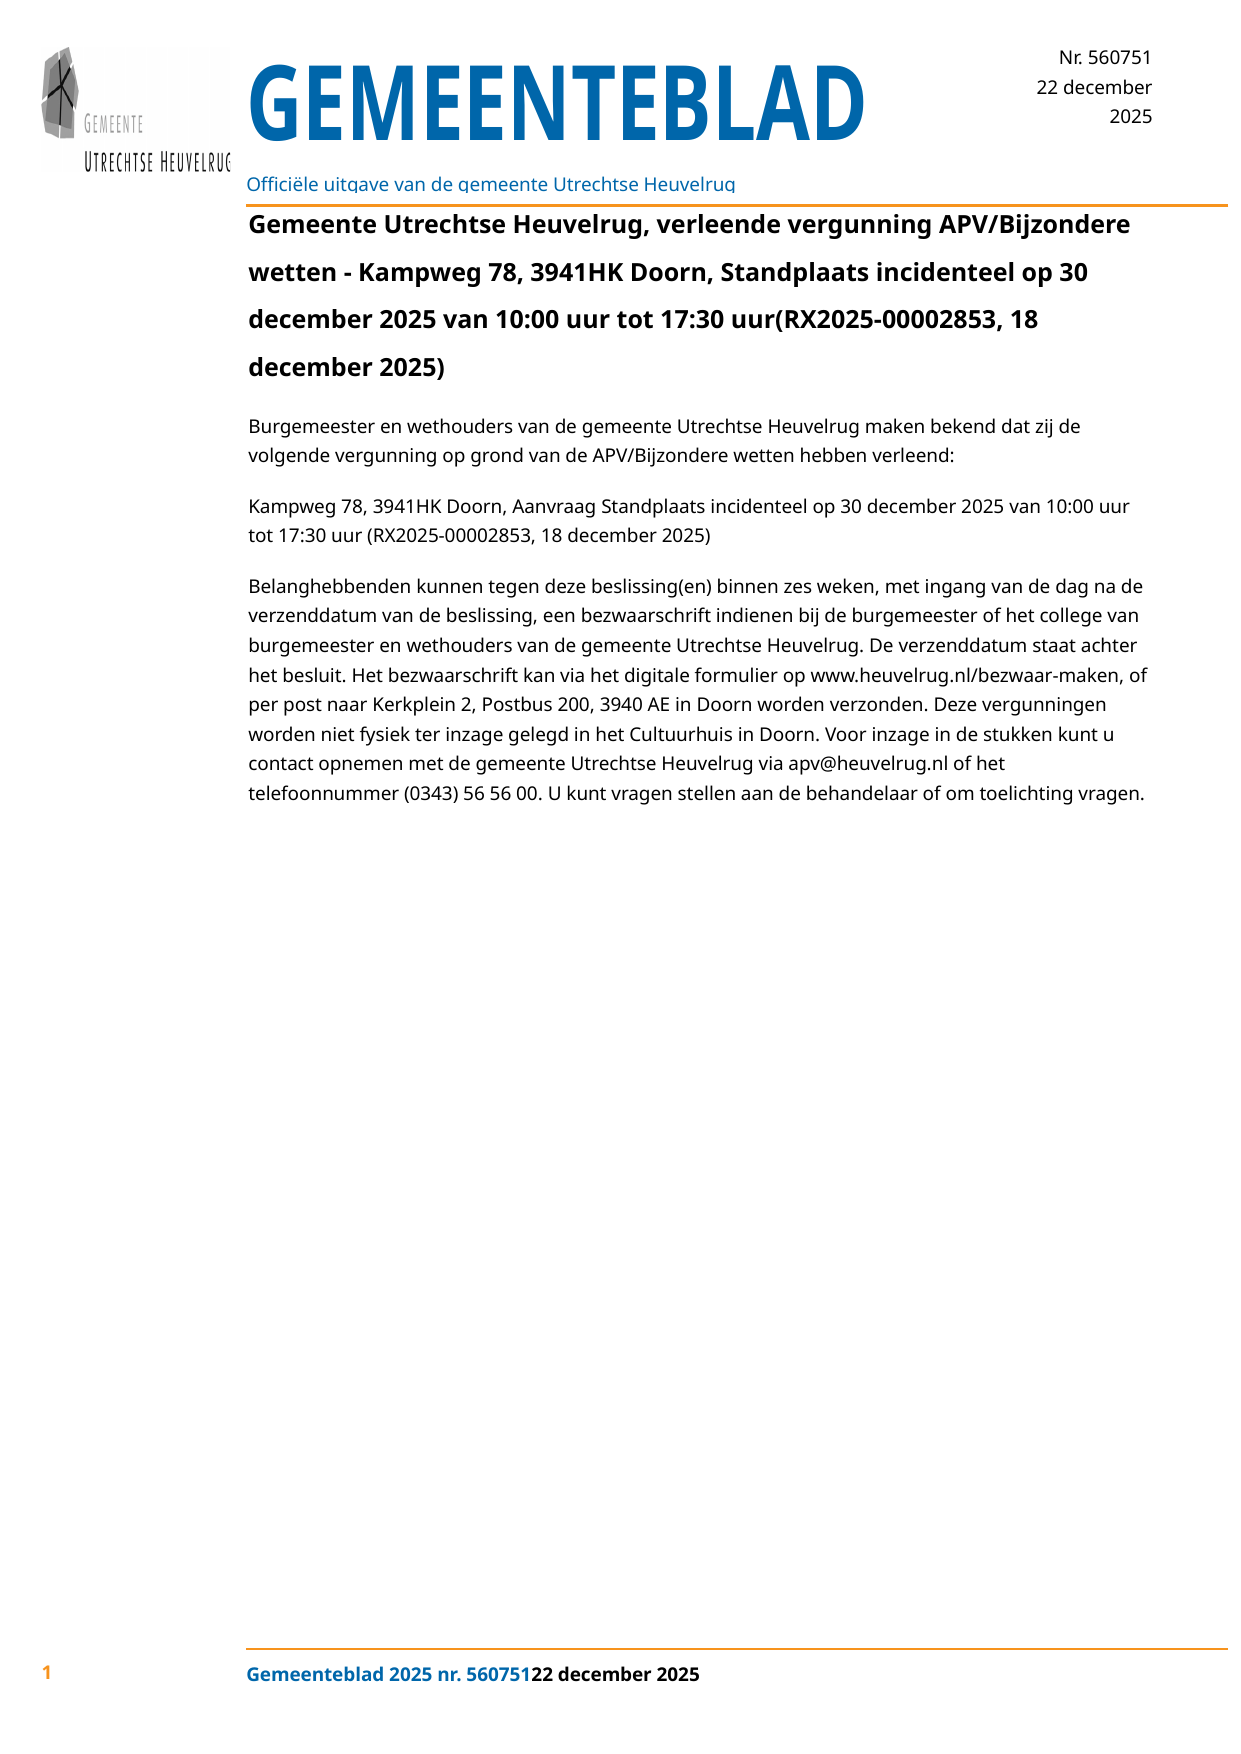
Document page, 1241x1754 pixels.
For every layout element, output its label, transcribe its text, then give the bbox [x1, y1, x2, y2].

text Burgemeester en wethouders van de gemeente Utrechtse Heuvelrug maken bekend dat zij de volgende vergunning op grond van de APV/Bijzondere wetten hebben verleend: [248, 413, 1152, 468]
text Kampweg 78, 3941HK Doorn, Aanvraag Standplaats incidenteel op 30 december 2025 van 10:00 uur tot 17:30 uur (RX2025-00002853, 18 december 2025) [248, 493, 1152, 548]
picture [41, 47, 231, 172]
text Gemeente Utrechtse Heuvelrug, verleende vergunning APV/Bijzondere wetten - Kampweg 78, 3941HK Doorn, Standplaats incidenteel op 30 december 2025 van 10:00 uur tot 17:30 uur(RX2025-00002853, 18 december 2025) [248, 207, 1152, 384]
text Belanghebbenden kunnen tegen deze beslissing(en) binnen zes weken, met ingang van de dag na de verzenddatum van de beslissing, een bezwaarschrift indienen bij de burgemeester of het college van burgemeester en wethouders van de gemeente Utrechtse Heuvelrug. De verzenddatum staat achter het besluit. Het bezwaarschrift kan via het digitale formulier op www.heuvelrug.nl/bezwaar-maken, of per post naar Kerkplein 2, Postbus 200, 3940 AE in Doorn worden verzonden. Deze vergunningen worden niet fysiek ter inzage gelegd in het Cultuurhuis in Doorn. Voor inzage in de stukken kunt u contact opnemen met de gemeente Utrechtse Heuvelrug via apv@heuvelrug.nl of het telefoonnummer (0343) 56 56 00. U kunt vragen stellen aan de behandelaar of om toelichting vragen. [248, 573, 1152, 806]
